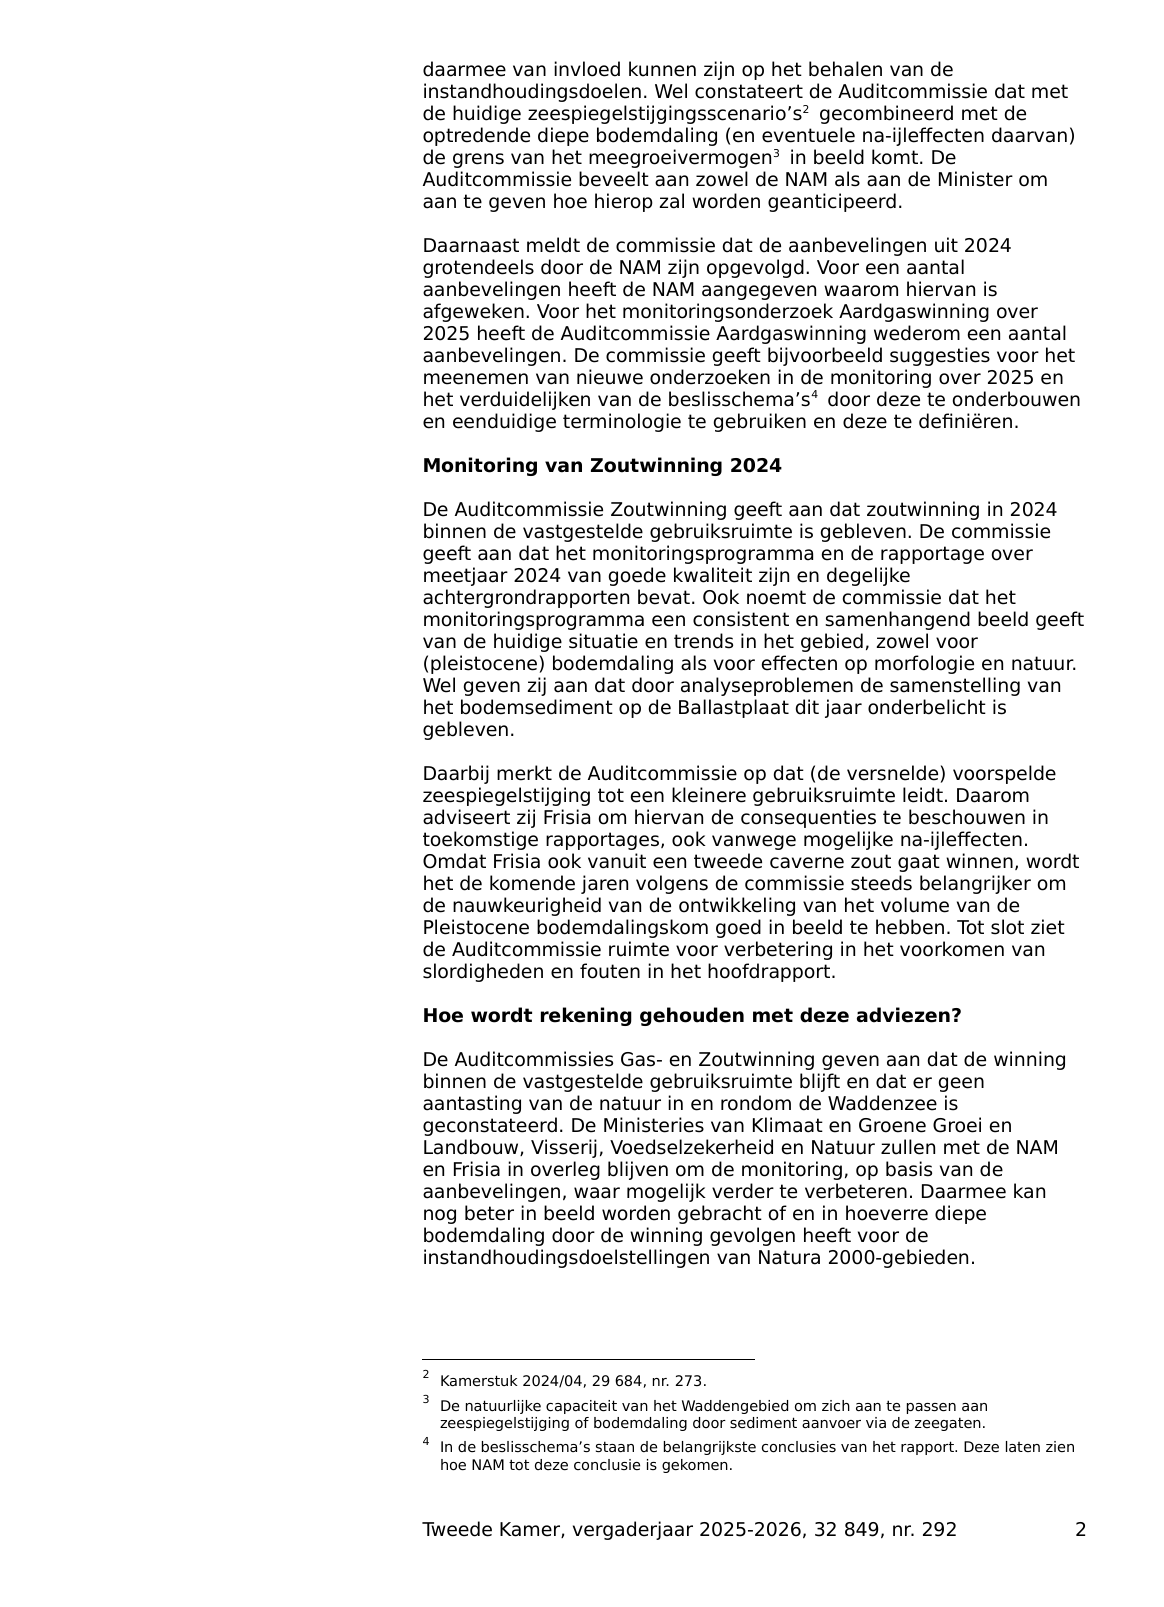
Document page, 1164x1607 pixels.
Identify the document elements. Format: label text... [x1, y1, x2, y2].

text daarmee van invloed kunnen zijn op het behalen van de instandhoudingsdoelen. Wel constateert de Auditcommissie dat met de huidige zeespiegelstijgingsscenario’s gecombineerd met de optredende diepe bodemdaling (en eventuele na-ijleffecten daarvan) de grens van het meegroeivermogen in beeld komt. De Auditcommissie beveelt aan zowel de NAM als aan de Minister om aan te geven hoe hierop zal worden geanticipeerd. [422, 59, 1087, 213]
subtitle Hoe wordt rekening gehouden met deze adviezen? [422, 1005, 1087, 1027]
text De natuurlijke capaciteit van het Waddengebied om zich aan te passen aan zeespiegelstijging of bodemdaling door sediment aanvoer via de zeegaten. [422, 1393, 1087, 1432]
text De Auditcommissie Zoutwinning geeft aan dat zoutwinning in 2024 binnen de vastgestelde gebruiksruimte is gebleven. De commissie geeft aan dat het monitoringsprogramma en de rapportage over meetjaar 2024 van goede kwaliteit zijn en degelijke achtergrondrapporten bevat. Ook noemt de commissie dat het monitoringsprogramma een consistent en samenhangend beeld geeft van de huidige situatie en trends in het gebied, zowel voor (pleistocene) bodemdaling als voor effecten op morfologie en natuur. Wel geven zij aan dat door analyseproblemen de samenstelling van het bodemsediment op de Ballastplaat dit jaar onderbelicht is gebleven. [422, 499, 1087, 741]
text Kamerstuk 2024/04, 29 684, nr. 273. [422, 1368, 1087, 1391]
text In de beslisschema’s staan de belangrijkste conclusies van het rapport. Deze laten zien hoe NAM tot deze conclusie is gekomen. [422, 1435, 1087, 1474]
text Daarbij merkt de Auditcommissie op dat (de versnelde) voorspelde zeespiegelstijging tot een kleinere gebruiksruimte leidt. Daarom adviseert zij Frisia om hiervan de consequenties te beschouwen in toekomstige rapportages, ook vanwege mogelijke na-ijleffecten. Omdat Frisia ook vanuit een tweede caverne zout gaat winnen, wordt het de komende jaren volgens de commissie steeds belangrijker om de nauwkeurigheid van de ontwikkeling van het volume van de Pleistocene bodemdalingskom goed in beeld te hebben. Tot slot ziet de Auditcommissie ruimte voor verbetering in het voorkomen van slordigheden en fouten in het hoofdrapport. [422, 763, 1087, 983]
text De Auditcommissies Gas- en Zoutwinning geven aan dat de winning binnen de vastgestelde gebruiksruimte blijft en dat er geen aantasting van de natuur in en rondom de Waddenzee is geconstateerd. De Ministeries van Klimaat en Groene Groei en Landbouw, Visserij, Voedselzekerheid en Natuur zullen met de NAM en Frisia in overleg blijven om de monitoring, op basis van de aanbevelingen, waar mogelijk verder te verbeteren. Daarmee kan nog beter in beeld worden gebracht of en in hoeverre diepe bodemdaling door de winning gevolgen heeft voor de instandhoudingsdoelstellingen van Natura 2000-gebieden. [422, 1049, 1087, 1269]
subtitle Monitoring van Zoutwinning 2024 [422, 455, 1087, 477]
text Daarnaast meldt de commissie dat de aanbevelingen uit 2024 grotendeels door de NAM zijn opgevolgd. Voor een aantal aanbevelingen heeft de NAM aangegeven waarom hiervan is afgeweken. Voor het monitoringsonderzoek Aardgaswinning over 2025 heeft de Auditcommissie Aardgaswinning wederom een aantal aanbevelingen. De commissie geeft bijvoorbeeld suggesties voor het meenemen van nieuwe onderzoeken in de monitoring over 2025 en het verduidelijken van de beslisschema’s door deze te onderbouwen en eenduidige terminologie te gebruiken en deze te definiëren. [422, 235, 1087, 433]
